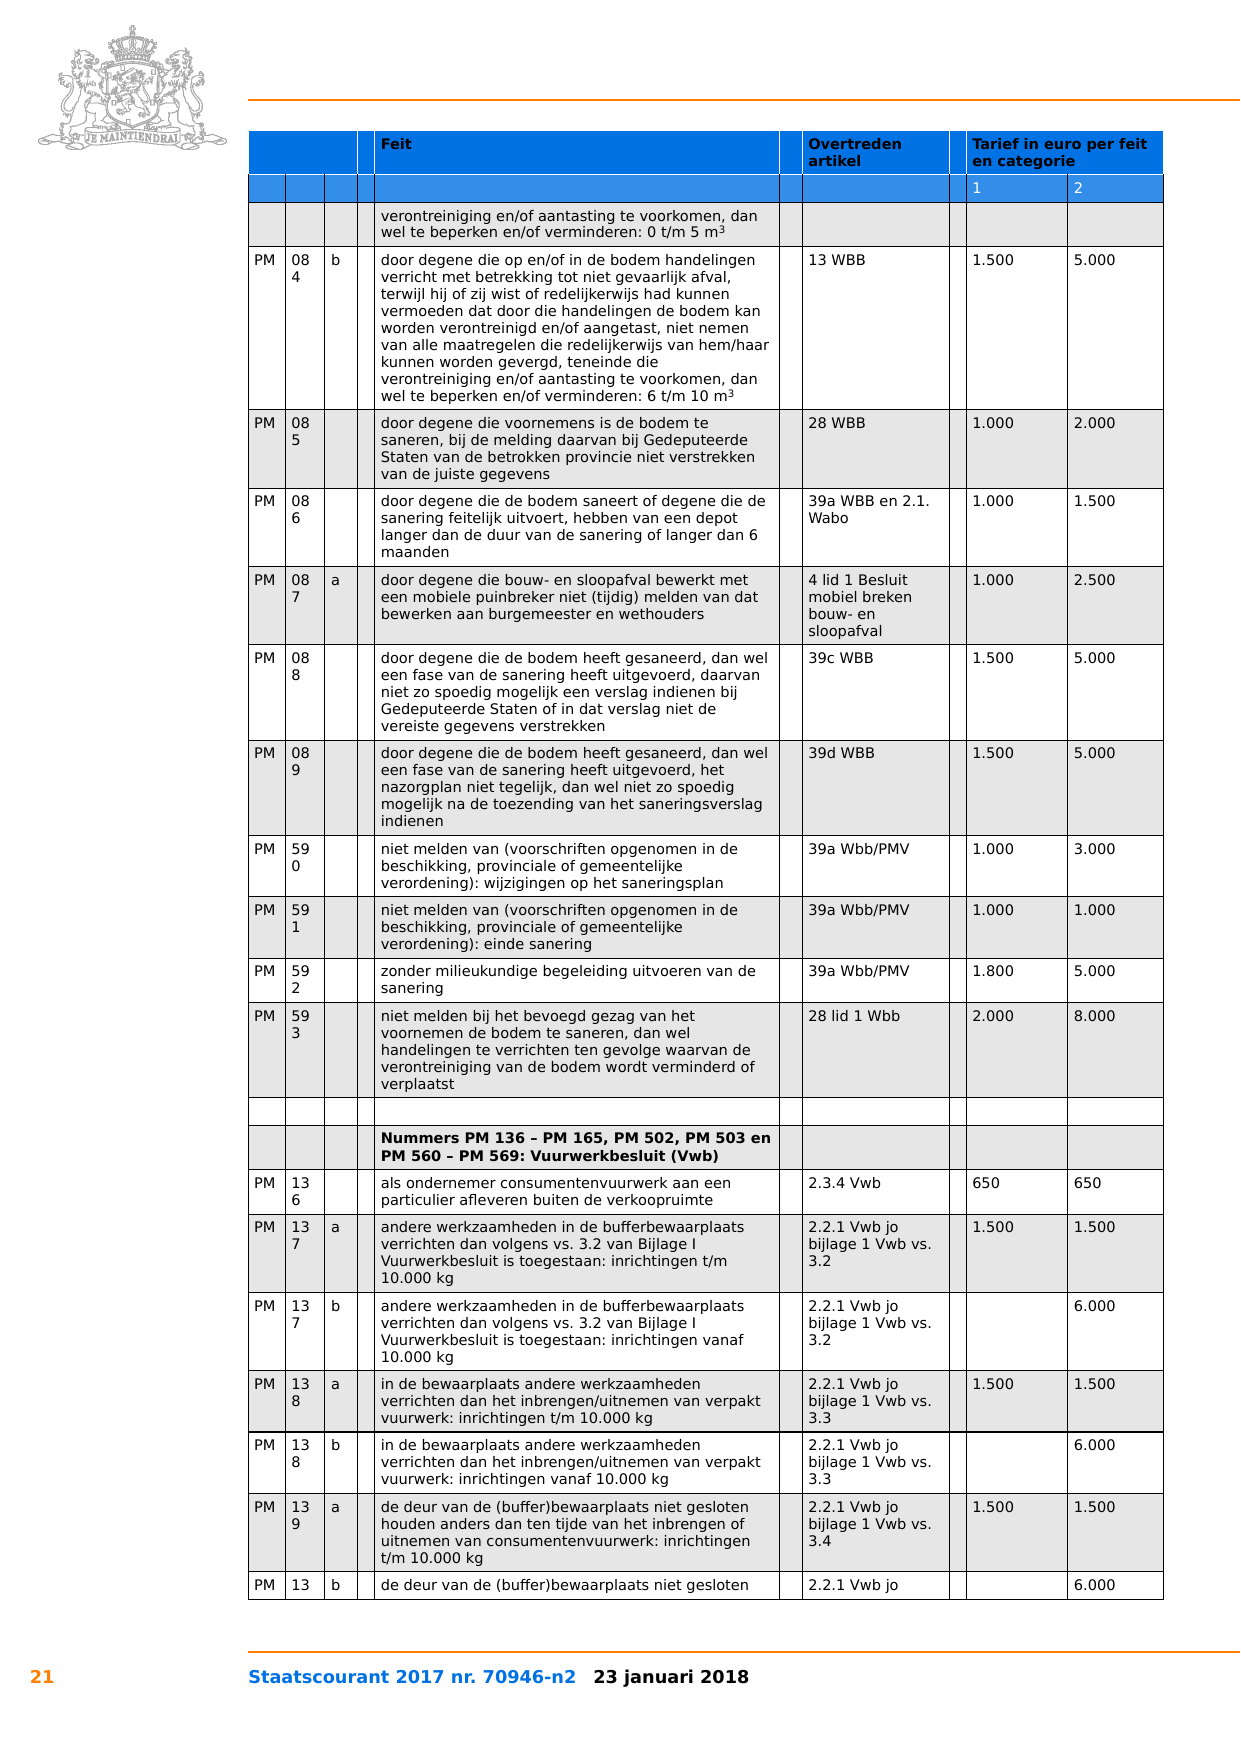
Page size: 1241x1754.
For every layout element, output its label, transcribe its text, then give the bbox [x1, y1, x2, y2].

table_cell [950, 1215, 966, 1292]
table_cell [780, 836, 802, 896]
table_header [358, 131, 374, 174]
table_cell [950, 567, 966, 644]
table_cell [950, 203, 966, 246]
table_cell PM [249, 489, 285, 566]
table_cell [950, 489, 966, 566]
table_cell PM [249, 1572, 285, 1598]
table_cell [249, 203, 285, 246]
table_cell [803, 1126, 949, 1169]
table_cell [803, 203, 949, 246]
table_cell [967, 1293, 1067, 1370]
table_cell [358, 1098, 374, 1125]
table_cell [325, 741, 357, 835]
table_cell [950, 1003, 966, 1097]
table_header [780, 131, 802, 174]
table_cell [780, 1170, 802, 1213]
table_cell 136 [286, 1170, 324, 1213]
table_cell [358, 410, 374, 488]
table_cell [803, 175, 949, 202]
table_cell 2.000 [1068, 410, 1163, 488]
table_cell in de bewaarplaats andere werkzaamheden verrichten dan het inbrengen/uitnemen van verpakt vuurwerk: inrichtingen vanaf 10.000 kg [375, 1433, 779, 1493]
table_cell [325, 1126, 357, 1169]
table_cell [967, 203, 1067, 246]
table_cell [950, 645, 966, 739]
table_cell 2.2.1 Vwb jo bijlage 1 Vwb vs. 3.2 [803, 1293, 949, 1370]
table_cell [967, 1572, 1067, 1598]
table_cell PM [249, 741, 285, 835]
table_cell [950, 1494, 966, 1571]
table_cell [358, 1003, 374, 1097]
table_cell 1.500 [1068, 1494, 1163, 1571]
table_cell Nummers PM 136 – PM 165, PM 502, PM 503 en PM 560 – PM 569: Vuurwerkbesluit (Vwb) [375, 1126, 779, 1169]
table_cell door degene die bouw- en sloopafval bewerkt met een mobiele puinbreker niet (tijdig) melden van dat bewerken aan burgemeester en wethouders [375, 567, 779, 644]
table_cell niet melden van (voorschriften opgenomen in de beschikking, provinciale of gemeentelijke verordening): wijzigingen op het saneringsplan [375, 836, 779, 896]
table_cell [950, 836, 966, 896]
table_header [950, 131, 966, 174]
table_cell [325, 203, 357, 246]
table_cell PM [249, 897, 285, 958]
table_cell [325, 959, 357, 1002]
table_cell [950, 1371, 966, 1431]
table_cell 5.000 [1068, 959, 1163, 1002]
table_cell 13 WBB [803, 247, 949, 409]
table_cell a [325, 1494, 357, 1571]
table_cell [1068, 203, 1163, 246]
table_cell 1.000 [967, 410, 1067, 488]
table_cell PM [249, 645, 285, 739]
table_cell 2.3.4 Vwb [803, 1170, 949, 1213]
table_cell [325, 489, 357, 566]
table_cell 1.000 [967, 489, 1067, 566]
table_cell [358, 645, 374, 739]
table_cell [780, 410, 802, 488]
table_cell als ondernemer consumentenvuurwerk aan een particulier afleveren buiten de verkoopruimte [375, 1170, 779, 1213]
table_cell [950, 410, 966, 488]
table_cell de deur van de (buffer)bewaarplaats niet gesloten [375, 1572, 779, 1598]
table_cell [950, 247, 966, 409]
table_cell zonder milieukundige begeleiding uitvoeren van de sanering [375, 959, 779, 1002]
table_cell 3.000 [1068, 836, 1163, 896]
table_header Tarief in euro per feit en categorie [967, 131, 1163, 174]
table_cell 086 [286, 489, 324, 566]
table_cell 8.000 [1068, 1003, 1163, 1097]
table_cell PM [249, 247, 285, 409]
table_cell 6.000 [1068, 1293, 1163, 1370]
table_cell 139 [286, 1494, 324, 1571]
table_cell PM [249, 1003, 285, 1097]
table_cell 1.500 [967, 645, 1067, 739]
table_header Overtreden artikel [803, 131, 949, 174]
table_cell [780, 1293, 802, 1370]
table_cell 1 [967, 175, 1067, 202]
table_cell 1.500 [967, 741, 1067, 835]
table_cell 5.000 [1068, 741, 1163, 835]
table_cell [286, 1126, 324, 1169]
table_cell 593 [286, 1003, 324, 1097]
table_cell 138 [286, 1371, 324, 1431]
table_cell [358, 959, 374, 1002]
table_cell 137 [286, 1293, 324, 1370]
table_cell 6.000 [1068, 1433, 1163, 1493]
table_cell door degene die de bodem saneert of degene die de sanering feitelijk uitvoert, hebben van een depot langer dan de duur van de sanering of langer dan 6 maanden [375, 489, 779, 566]
table_cell [325, 1170, 357, 1213]
table_cell [325, 897, 357, 958]
table_cell [358, 1215, 374, 1292]
table_cell 2.500 [1068, 567, 1163, 644]
table_cell 39a Wbb/PMV [803, 836, 949, 896]
table_cell b [325, 247, 357, 409]
table_cell [780, 741, 802, 835]
table_cell [780, 897, 802, 958]
table_cell [950, 1170, 966, 1213]
table_cell 650 [967, 1170, 1067, 1213]
table_cell door degene die op en/of in de bodem handelingen verricht met betrekking tot niet gevaarlijk afval, terwijl hij of zij wist of redelijkerwijs had kunnen vermoeden dat door die handelingen de bodem kan worden verontreinigd en/of aangetast, niet nemen van alle maatregelen die redelijkerwijs van hem/haar kunnen worden gevergd, teneinde die verontreiniging en/of aantasting te voorkomen, dan wel te beperken en/of verminderen: 6 t/m 10 m3 [375, 247, 779, 409]
table_cell [325, 175, 357, 202]
table_cell PM [249, 1170, 285, 1213]
table_cell [375, 175, 779, 202]
table_cell [780, 1003, 802, 1097]
table_cell PM [249, 1433, 285, 1493]
table_cell 2.2.1 Vwb jo bijlage 1 Vwb vs. 3.2 [803, 1215, 949, 1292]
table_cell PM [249, 410, 285, 488]
table_cell [803, 1098, 949, 1125]
table_cell PM [249, 1371, 285, 1431]
table_cell [780, 203, 802, 246]
table_cell 1.500 [1068, 1215, 1163, 1292]
table_cell [780, 247, 802, 409]
table_cell [249, 175, 285, 202]
table_cell 39d WBB [803, 741, 949, 835]
table_cell [950, 1098, 966, 1125]
table_cell 39a Wbb/PMV [803, 959, 949, 1002]
table_cell 1.500 [967, 1215, 1067, 1292]
table_cell 2.2.1 Vwb jo bijlage 1 Vwb vs. 3.3 [803, 1371, 949, 1431]
table_cell [358, 1170, 374, 1213]
table_cell [358, 1433, 374, 1493]
table_cell [249, 1126, 285, 1169]
table_cell [950, 959, 966, 1002]
table_cell [358, 897, 374, 958]
table_cell [780, 645, 802, 739]
table_cell [780, 1494, 802, 1571]
table_cell [780, 1126, 802, 1169]
table_cell b [325, 1572, 357, 1598]
table_cell niet melden van (voorschriften opgenomen in de beschikking, provinciale of gemeentelijke verordening): einde sanering [375, 897, 779, 958]
table_cell 1.000 [967, 836, 1067, 896]
table_cell 2.2.1 Vwb jo bijlage 1 Vwb vs. 3.3 [803, 1433, 949, 1493]
table_cell [967, 1126, 1067, 1169]
table_cell [950, 1293, 966, 1370]
table_cell [780, 1371, 802, 1431]
table_cell [325, 836, 357, 896]
table_cell PM [249, 567, 285, 644]
table_cell verontreiniging en/of aantasting te voorkomen, dan wel te beperken en/of verminderen: 0 t/m 5 m3 [375, 203, 779, 246]
table_cell PM [249, 1293, 285, 1370]
table_cell [780, 1098, 802, 1125]
table_cell [358, 489, 374, 566]
table_cell niet melden bij het bevoegd gezag van het voornemen de bodem te saneren, dan wel handelingen te verrichten ten gevolge waarvan de verontreiniging van de bodem wordt verminderd of verplaatst [375, 1003, 779, 1097]
table_cell [780, 1433, 802, 1493]
table_cell [358, 1371, 374, 1431]
table_cell [780, 567, 802, 644]
picture [38, 25, 227, 150]
table_cell 28 lid 1 Wbb [803, 1003, 949, 1097]
table_cell 1.000 [967, 897, 1067, 958]
table_cell [780, 1215, 802, 1292]
table_cell [375, 1098, 779, 1125]
table_cell 590 [286, 836, 324, 896]
table_cell 2.000 [967, 1003, 1067, 1097]
table_cell [780, 175, 802, 202]
table_cell [1068, 1126, 1163, 1169]
table_cell 39a Wbb/PMV [803, 897, 949, 958]
table_cell 1.000 [1068, 897, 1163, 958]
table_cell [325, 410, 357, 488]
table_cell [358, 567, 374, 644]
table_cell 1.800 [967, 959, 1067, 1002]
table_cell 084 [286, 247, 324, 409]
table_cell in de bewaarplaats andere werkzaamheden verrichten dan het inbrengen/uitnemen van verpakt vuurwerk: inrichtingen t/m 10.000 kg [375, 1371, 779, 1431]
table_cell [325, 1098, 357, 1125]
table_cell PM [249, 836, 285, 896]
table_cell 5.000 [1068, 645, 1163, 739]
table_cell 39c WBB [803, 645, 949, 739]
table_cell b [325, 1293, 357, 1370]
table_header [249, 131, 357, 174]
table_cell door degene die voornemens is de bodem te saneren, bij de melding daarvan bij Gedeputeerde Staten van de betrokken provincie niet verstrekken van de juiste gegevens [375, 410, 779, 488]
table_cell andere werkzaamheden in de bufferbewaarplaats verrichten dan volgens vs. 3.2 van Bijlage I Vuurwerkbesluit is toegestaan: inrichtingen t/m 10.000 kg [375, 1215, 779, 1292]
table_cell PM [249, 1215, 285, 1292]
table_cell 087 [286, 567, 324, 644]
table_cell 1.500 [967, 247, 1067, 409]
table_cell [780, 489, 802, 566]
table_cell PM [249, 959, 285, 1002]
table_cell 650 [1068, 1170, 1163, 1213]
table_cell a [325, 567, 357, 644]
table_cell 6.000 [1068, 1572, 1163, 1598]
table_cell 085 [286, 410, 324, 488]
table_cell 4 lid 1 Besluit mobiel breken bouw- en sloopafval [803, 567, 949, 644]
table_cell [967, 1433, 1067, 1493]
table_cell 1.500 [967, 1494, 1067, 1571]
table_cell 39a WBB en 2.1. Wabo [803, 489, 949, 566]
table_cell [358, 741, 374, 835]
table_cell [358, 1293, 374, 1370]
table_cell a [325, 1215, 357, 1292]
table_cell [358, 836, 374, 896]
table_cell [950, 175, 966, 202]
table_header Feit [375, 131, 779, 174]
table_cell 138 [286, 1433, 324, 1493]
table_cell [358, 1572, 374, 1598]
table_cell [358, 203, 374, 246]
table_cell 137 [286, 1215, 324, 1292]
table_cell 591 [286, 897, 324, 958]
table_cell 088 [286, 645, 324, 739]
table_cell [358, 247, 374, 409]
table_cell 1.500 [967, 1371, 1067, 1431]
table_cell [286, 175, 324, 202]
table_cell a [325, 1371, 357, 1431]
table_cell 089 [286, 741, 324, 835]
table_cell 2 [1068, 175, 1163, 202]
table_cell 2.2.1 Vwb jo bijlage 1 Vwb vs. 3.4 [803, 1494, 949, 1571]
table_cell [950, 741, 966, 835]
table_cell [1068, 1098, 1163, 1125]
table_cell [950, 1572, 966, 1598]
table_cell [967, 1098, 1067, 1125]
table_cell b [325, 1433, 357, 1493]
table_cell 13 [286, 1572, 324, 1598]
table_cell [780, 959, 802, 1002]
table_cell door degene die de bodem heeft gesaneerd, dan wel een fase van de sanering heeft uitgevoerd, daarvan niet zo spoedig mogelijk een verslag indienen bij Gedeputeerde Staten of in dat verslag niet de vereiste gegevens verstrekken [375, 645, 779, 739]
table_cell [950, 1126, 966, 1169]
table_cell [325, 645, 357, 739]
table_cell 1.500 [1068, 1371, 1163, 1431]
table_cell [286, 1098, 324, 1125]
table_cell [950, 1433, 966, 1493]
table_cell andere werkzaamheden in de bufferbewaarplaats verrichten dan volgens vs. 3.2 van Bijlage I Vuurwerkbesluit is toegestaan: inrichtingen vanaf 10.000 kg [375, 1293, 779, 1370]
table_cell [780, 1572, 802, 1598]
table_cell 1.000 [967, 567, 1067, 644]
table_cell 2.2.1 Vwb jo [803, 1572, 949, 1598]
table_cell 592 [286, 959, 324, 1002]
table_cell [286, 203, 324, 246]
table_cell 1.500 [1068, 489, 1163, 566]
table_cell door degene die de bodem heeft gesaneerd, dan wel een fase van de sanering heeft uitgevoerd, het nazorgplan niet tegelijk, dan wel niet zo spoedig mogelijk na de toezending van het saneringsverslag indienen [375, 741, 779, 835]
table_cell [358, 1126, 374, 1169]
table_cell [249, 1098, 285, 1125]
table_cell 5.000 [1068, 247, 1163, 409]
table_cell 28 WBB [803, 410, 949, 488]
table_cell de deur van de (buffer)bewaarplaats niet gesloten houden anders dan ten tijde van het inbrengen of uitnemen van consumentenvuurwerk: inrichtingen t/m 10.000 kg [375, 1494, 779, 1571]
table_cell PM [249, 1494, 285, 1571]
table_cell [325, 1003, 357, 1097]
table_cell [950, 897, 966, 958]
table_cell [358, 1494, 374, 1571]
table_cell [358, 175, 374, 202]
